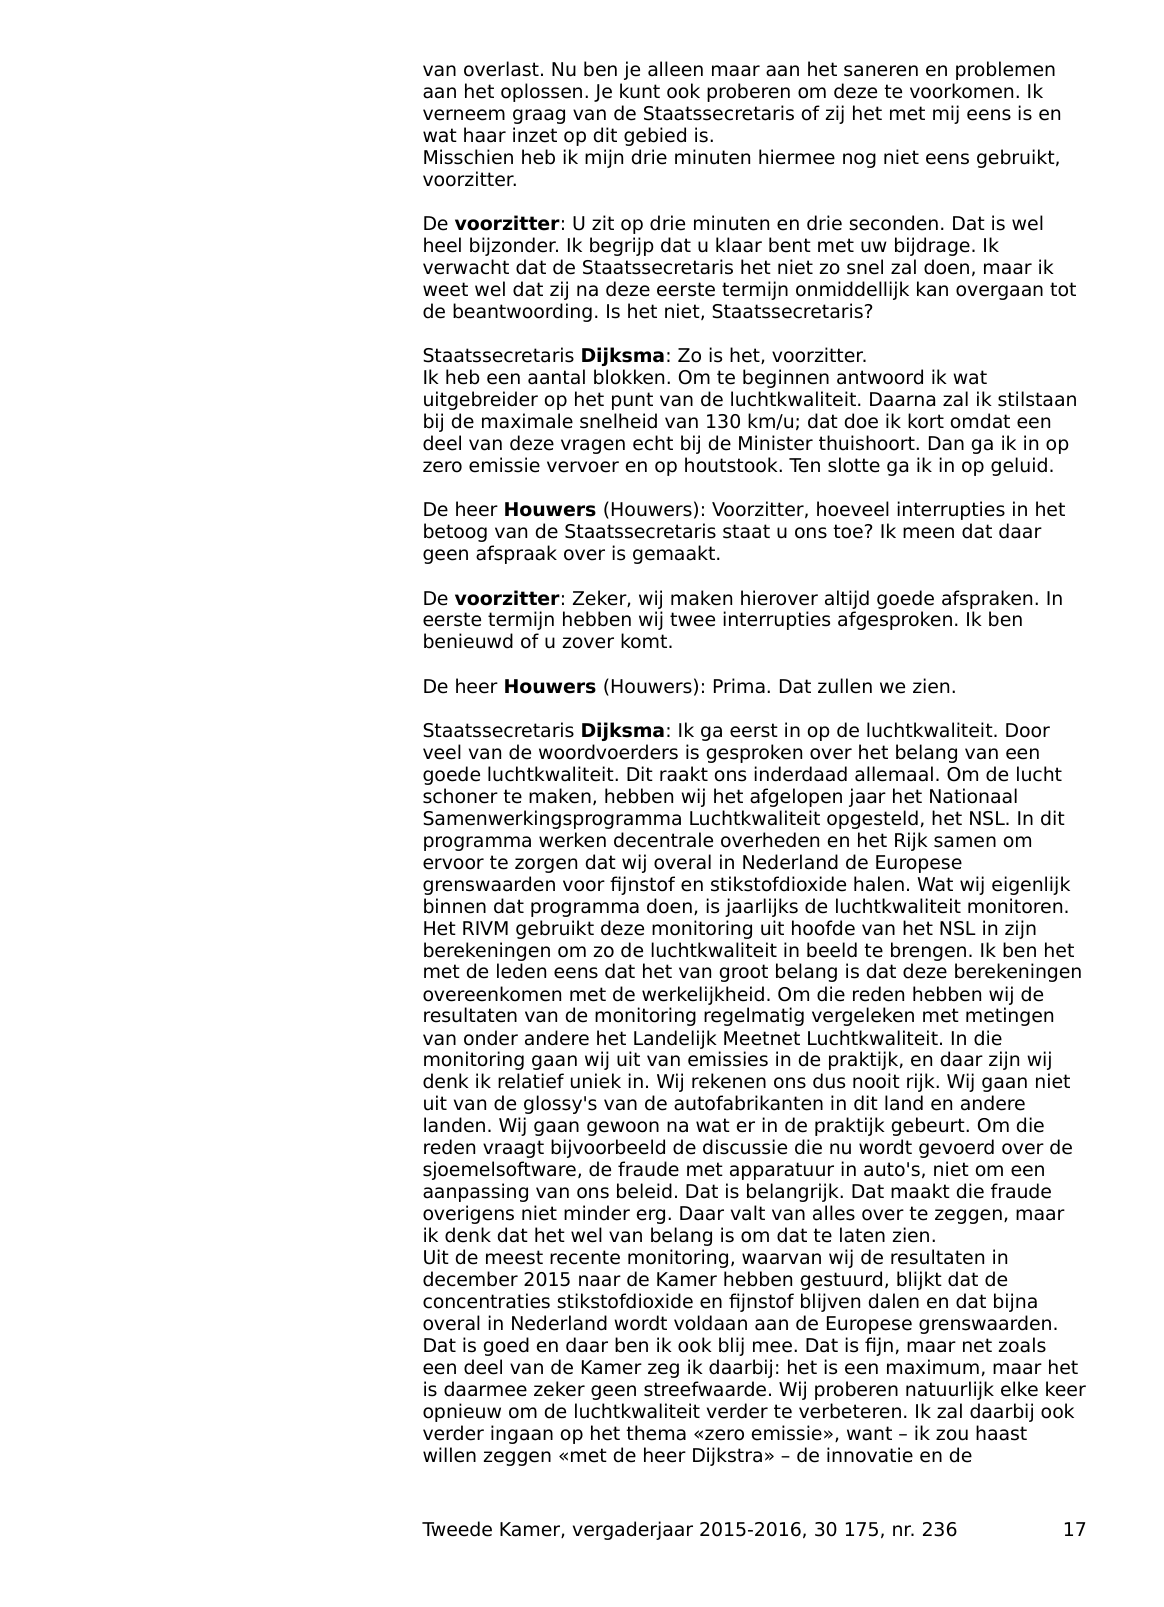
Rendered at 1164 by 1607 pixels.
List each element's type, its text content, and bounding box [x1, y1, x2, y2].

text De heer Houwers (Houwers): Prima. Dat zullen we zien. [422, 676, 1087, 697]
text De voorzitter: Zeker, wij maken hierover altijd goede afspraken. In eerste termijn hebben wij twee interrupties afgesproken. Ik ben benieuwd of u zover komt. [422, 587, 1087, 653]
text Staatssecretaris Dijksma: Zo is het, voorzitter. [422, 345, 1087, 367]
text Misschien heb ik mijn drie minuten hiermee nog niet eens gebruikt, voorzitter. [422, 147, 1087, 191]
text De voorzitter: U zit op drie minuten en drie seconden. Dat is wel heel bijzonder. Ik begrijp dat u klaar bent met uw bijdrage. Ik verwacht dat de Staatssecretaris het niet zo snel zal doen, maar ik weet wel dat zij na deze eerste termijn onmiddellijk kan overgaan tot de beantwoording. Is het niet, Staatssecretaris? [422, 213, 1087, 323]
text Staatssecretaris Dijksma: Ik ga eerst in op de luchtkwaliteit. Door veel van de woordvoerders is gesproken over het belang van een goede luchtkwaliteit. Dit raakt ons inderdaad allemaal. Om de lucht schoner te maken, hebben wij het afgelopen jaar het Nationaal Samenwerkingsprogramma Luchtkwaliteit opgesteld, het NSL. In dit programma werken decentrale overheden en het Rijk samen om ervoor te zorgen dat wij overal in Nederland de Europese grenswaarden voor fijnstof en stikstofdioxide halen. Wat wij eigenlijk binnen dat programma doen, is jaarlijks de luchtkwaliteit monitoren. Het RIVM gebruikt deze monitoring uit hoofde van het NSL in zijn berekeningen om zo de luchtkwaliteit in beeld te brengen. Ik ben het met de leden eens dat het van groot belang is dat deze berekeningen overeenkomen met de werkelijkheid. Om die reden hebben wij de resultaten van de monitoring regelmatig vergeleken met metingen van onder andere het Landelijk Meetnet Luchtkwaliteit. In die monitoring gaan wij uit van emissies in de praktijk, en daar zijn wij denk ik relatief uniek in. Wij rekenen ons dus nooit rijk. Wij gaan niet uit van de glossy's van de autofabrikanten in dit land en andere landen. Wij gaan gewoon na wat er in de praktijk gebeurt. Om die reden vraagt bijvoorbeeld de discussie die nu wordt gevoerd over de sjoemelsoftware, de fraude met apparatuur in auto's, niet om een aanpassing van ons beleid. Dat is belangrijk. Dat maakt die fraude overigens niet minder erg. Daar valt van alles over te zeggen, maar ik denk dat het wel van belang is om dat te laten zien. [422, 720, 1087, 1247]
text De heer Houwers (Houwers): Voorzitter, hoeveel interrupties in het betoog van de Staatssecretaris staat u ons toe? Ik meen dat daar geen afspraak over is gemaakt. [422, 499, 1087, 565]
text van overlast. Nu ben je alleen maar aan het saneren en problemen aan het oplossen. Je kunt ook proberen om deze te voorkomen. Ik verneem graag van de Staatssecretaris of zij het met mij eens is en wat haar inzet op dit gebied is. [422, 59, 1087, 147]
text Uit de meest recente monitoring, waarvan wij de resultaten in december 2015 naar de Kamer hebben gestuurd, blijkt dat de concentraties stikstofdioxide en fijnstof blijven dalen en dat bijna overal in Nederland wordt voldaan aan de Europese grenswaarden. Dat is goed en daar ben ik ook blij mee. Dat is fijn, maar net zoals een deel van de Kamer zeg ik daarbij: het is een maximum, maar het is daarmee zeker geen streefwaarde. Wij proberen natuurlijk elke keer opnieuw om de luchtkwaliteit verder te verbeteren. Ik zal daarbij ook verder ingaan op het thema «zero emissie», want – ik zou haast willen zeggen «met de heer Dijkstra» – de innovatie en de [422, 1247, 1087, 1467]
text Ik heb een aantal blokken. Om te beginnen antwoord ik wat uitgebreider op het punt van de luchtkwaliteit. Daarna zal ik stilstaan bij de maximale snelheid van 130 km/u; dat doe ik kort omdat een deel van deze vragen echt bij de Minister thuishoort. Dan ga ik in op zero emissie vervoer en op houtstook. Ten slotte ga ik in op geluid. [422, 367, 1087, 477]
